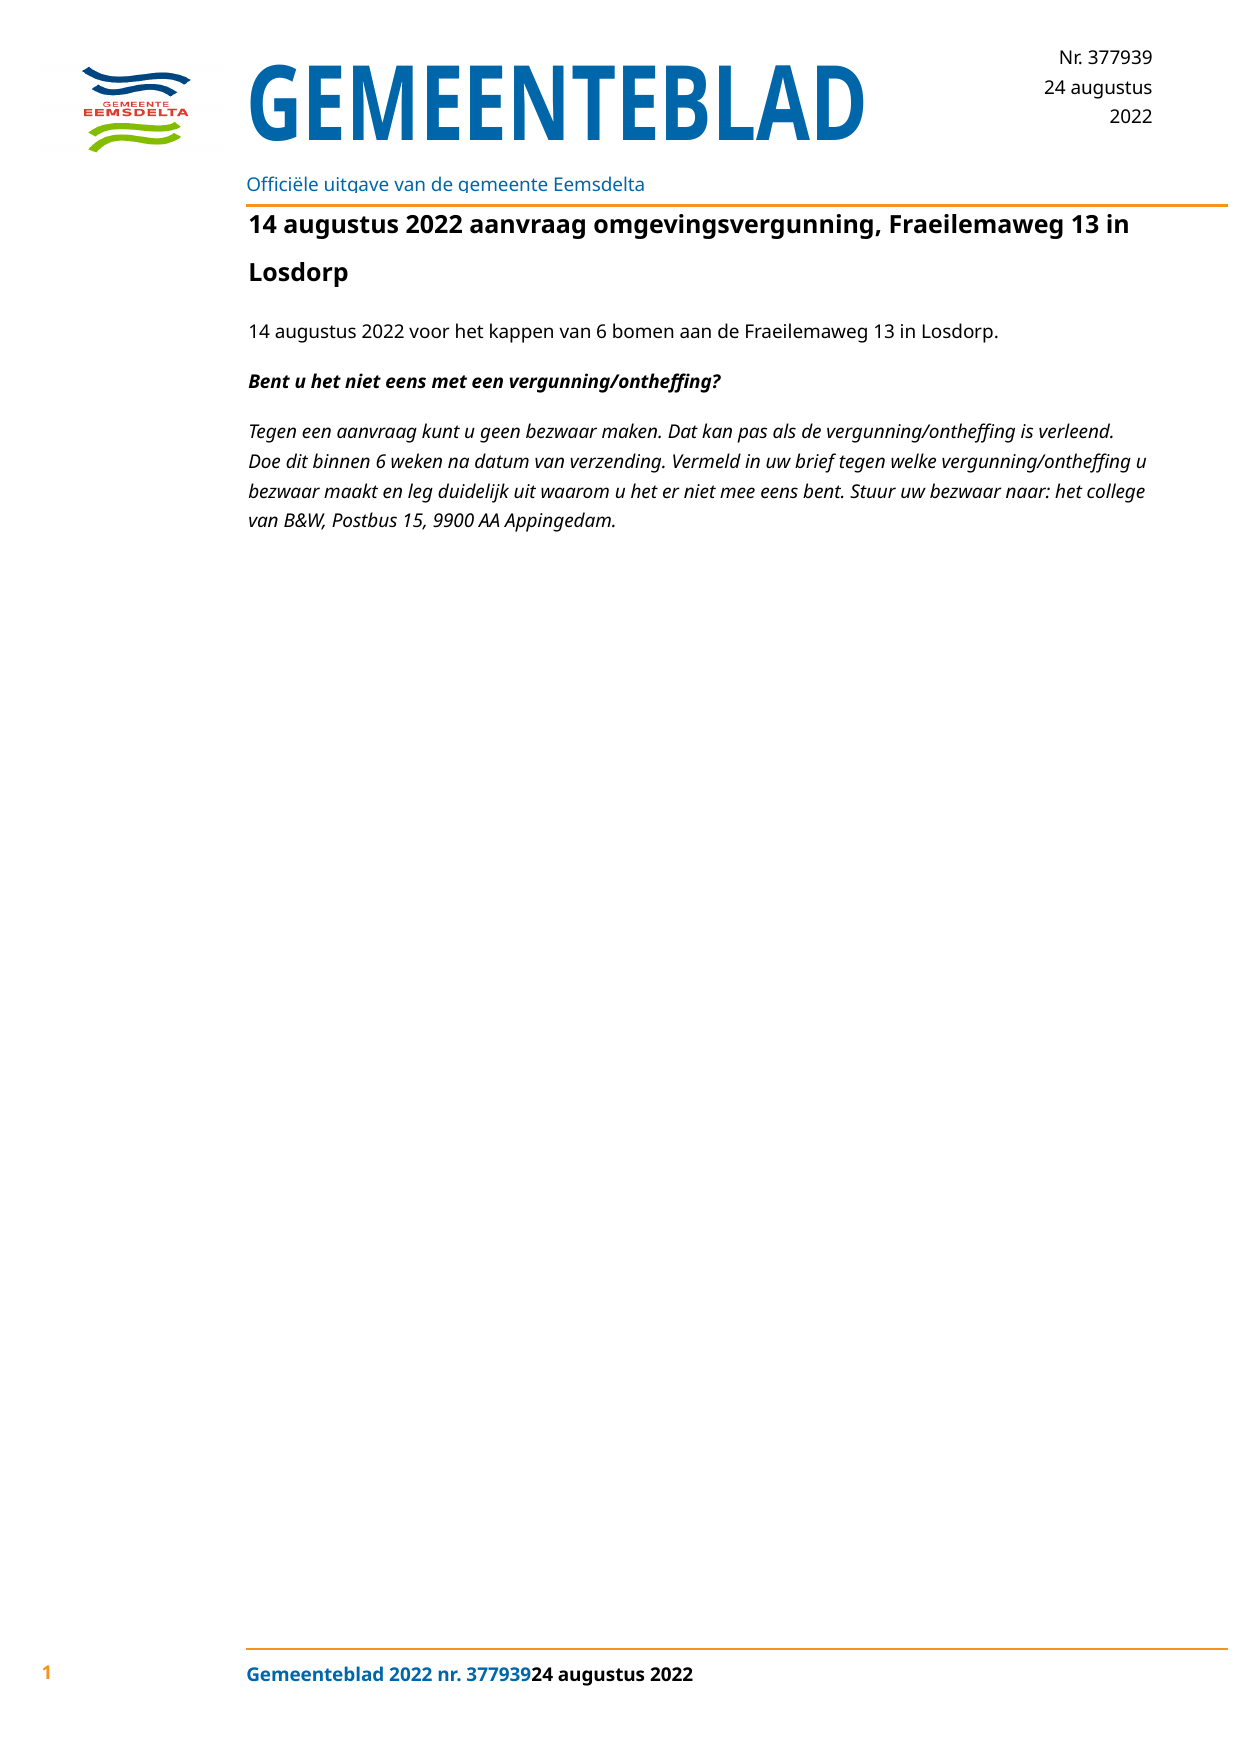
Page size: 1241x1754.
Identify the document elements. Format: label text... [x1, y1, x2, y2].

text 14 augustus 2022 voor het kappen van 6 bomen aan de Fraeilemaweg 13 in Losdorp. [248, 318, 1152, 344]
text Tegen een aanvraag kunt u geen bezwaar maken. Dat kan pas als de vergunning/ontheffing is verleend. Doe dit binnen 6 weken na datum van verzending. Vermeld in uw brief tegen welke vergunning/ontheffing u bezwaar maakt en leg duidelijk uit waarom u het er niet mee eens bent. Stuur uw bezwaar naar: het college van B&W, Postbus 15, 9900 AA Appingedam. [248, 419, 1152, 533]
picture [41, 47, 231, 172]
text Bent u het niet eens met een vergunning/ontheffing? [248, 368, 1152, 394]
text 14 augustus 2022 aanvraag omgevingsvergunning, Fraeilemaweg 13 in Losdorp [248, 207, 1152, 288]
